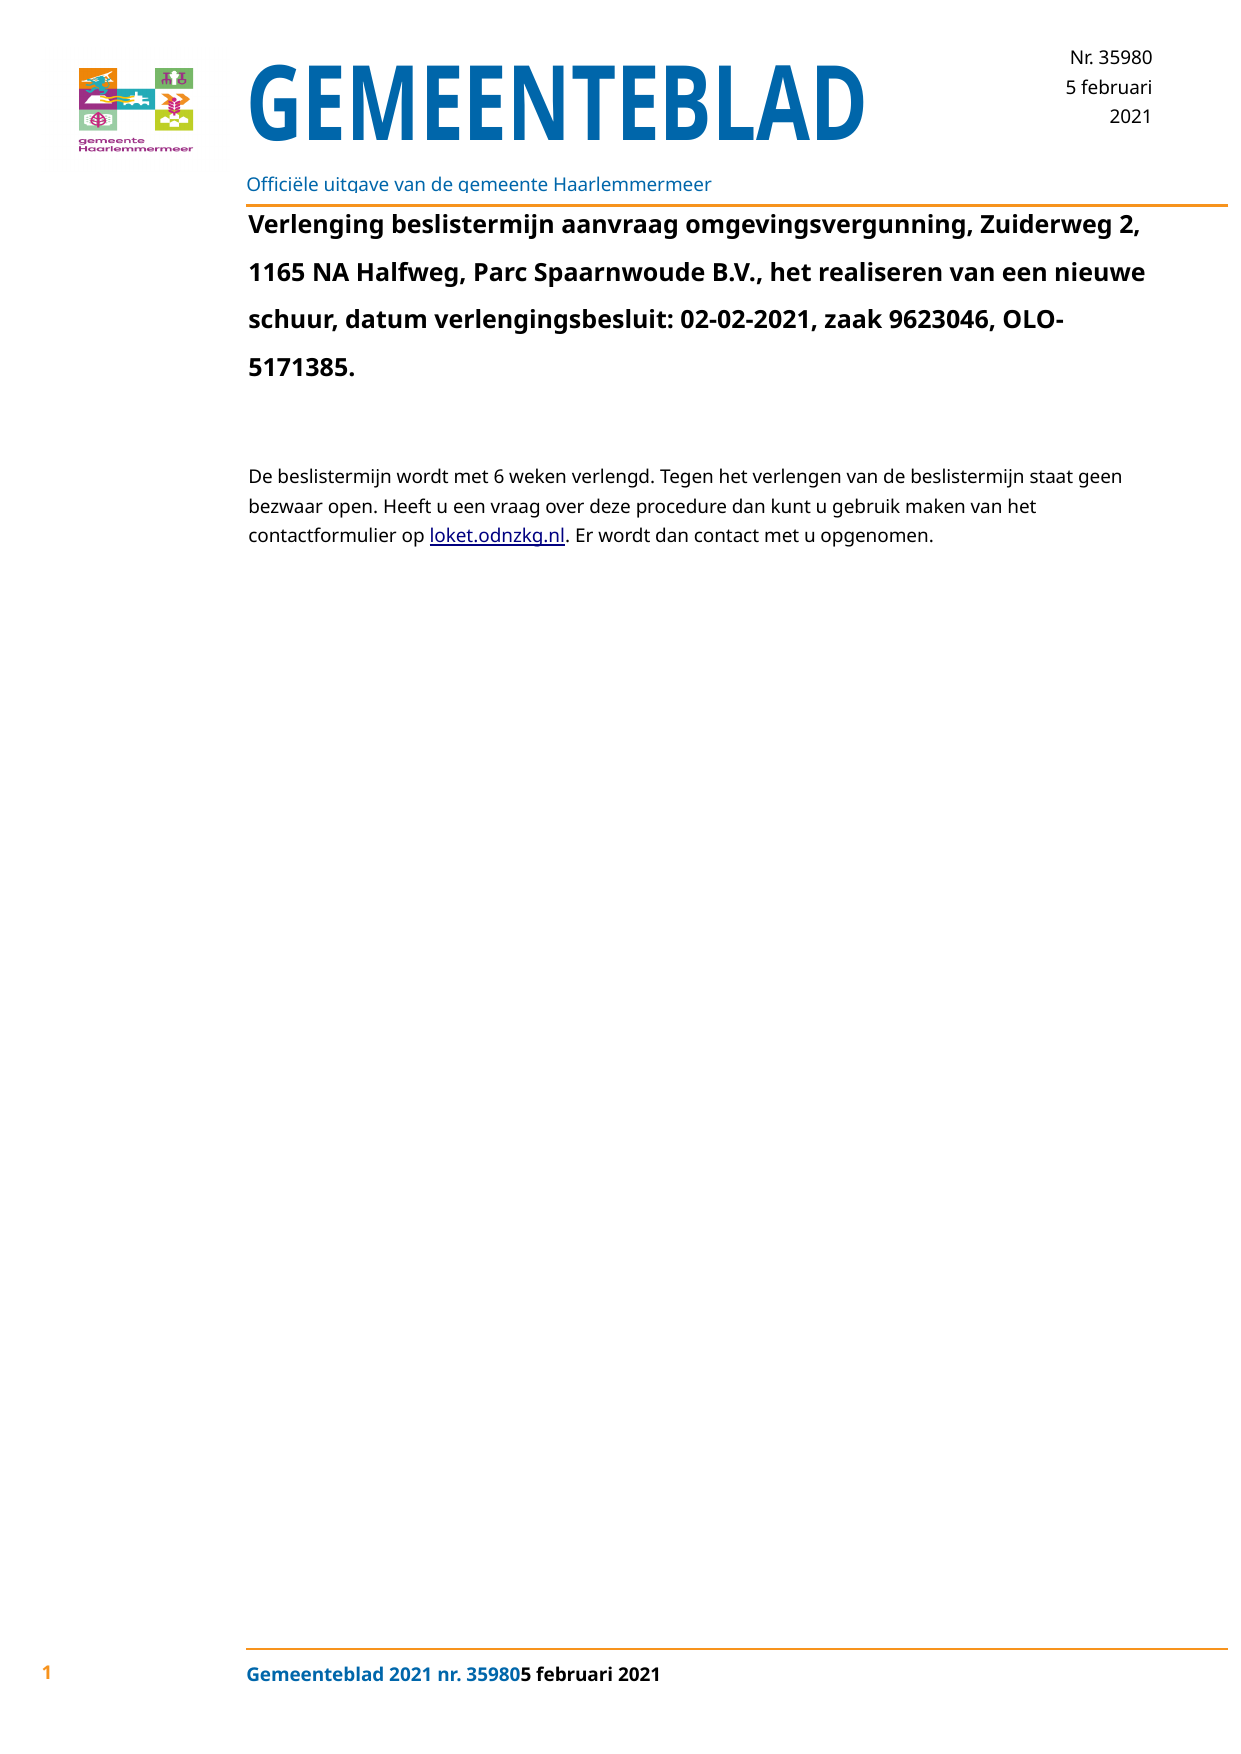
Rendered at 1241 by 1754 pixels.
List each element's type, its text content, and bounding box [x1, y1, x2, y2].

text Verlenging beslistermijn aanvraag omgevingsvergunning, Zuiderweg 2, 1165 NA Halfweg, Parc Spaarnwoude B.V., het realiseren van een nieuwe schuur, datum verlengingsbesluit: 02-02-2021, zaak 9623046, OLO-5171385. [248, 207, 1152, 384]
text De beslistermijn wordt met 6 weken verlengd. Tegen het verlengen van de beslistermijn staat geen bezwaar open. Heeft u een vraag over deze procedure dan kunt u gebruik maken van het contactformulier op loket.odnzkg.nl. Er wordt dan contact met u opgenomen. [248, 463, 1152, 548]
picture [41, 47, 231, 172]
